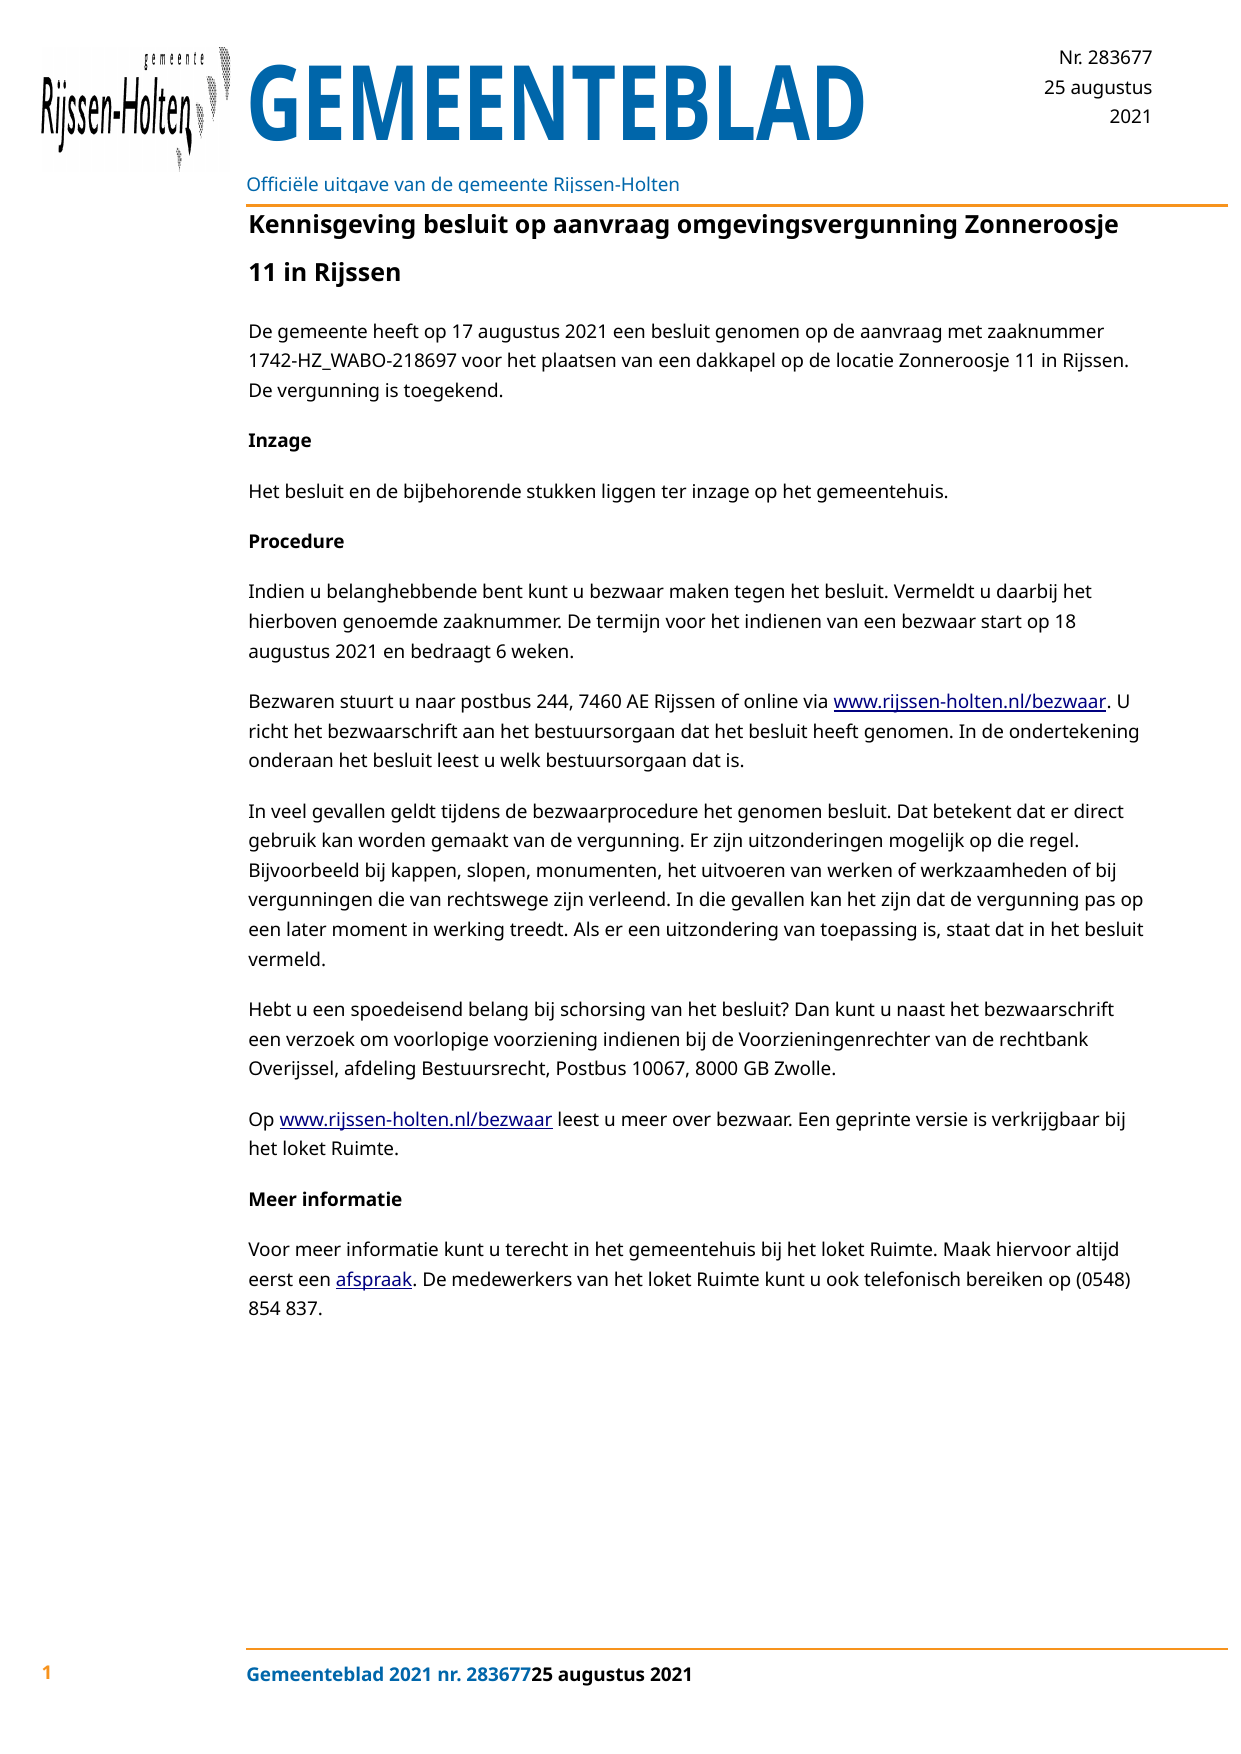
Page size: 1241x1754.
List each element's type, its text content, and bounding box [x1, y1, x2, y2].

text De gemeente heeft op 17 augustus 2021 een besluit genomen op de aanvraag met zaaknummer 1742-HZ_WABO-218697 voor het plaatsen van een dakkapel op de locatie Zonneroosje 11 in Rijssen. De vergunning is toegekend. [248, 318, 1152, 403]
text Inzage [248, 427, 1152, 453]
text Bezwaren stuurt u naar postbus 244, 7460 AE Rijssen of online via www.rijssen-holten.nl/bezwaar. U richt het bezwaarschrift aan het bestuursorgaan dat het besluit heeft genomen. In de ondertekening onderaan het besluit leest u welk bestuursorgaan dat is. [248, 688, 1152, 773]
text Op www.rijssen-holten.nl/bezwaar leest u meer over bezwaar. Een geprinte versie is verkrijgbaar bij het loket Ruimte. [248, 1106, 1152, 1161]
text Het besluit en de bijbehorende stukken liggen ter inzage op het gemeentehuis. [248, 478, 1152, 504]
text Procedure [248, 528, 1152, 554]
text Indien u belanghebbende bent kunt u bezwaar maken tegen het besluit. Vermeldt u daarbij het hierboven genoemde zaaknummer. De termijn voor het indienen van een bezwaar start op 18 augustus 2021 en bedraagt 6 weken. [248, 579, 1152, 664]
picture [41, 47, 231, 172]
text Hebt u een spoedeisend belang bij schorsing van het besluit? Dan kunt u naast het bezwaarschrift een verzoek om voorlopige voorziening indienen bij de Voorzieningenrechter van de rechtbank Overijssel, afdeling Bestuursrecht, Postbus 10067, 8000 GB Zwolle. [248, 996, 1152, 1081]
text In veel gevallen geldt tijdens de bezwaarprocedure het genomen besluit. Dat betekent dat er direct gebruik kan worden gemaakt van de vergunning. Er zijn uitzonderingen mogelijk op die regel. Bijvoorbeeld bij kappen, slopen, monumenten, het uitvoeren van werken of werkzaamheden of bij vergunningen die van rechtswege zijn verleend. In die gevallen kan het zijn dat de vergunning pas op een later moment in werking treedt. Als er een uitzondering van toepassing is, staat dat in het besluit vermeld. [248, 798, 1152, 972]
text Kennisgeving besluit op aanvraag omgevingsvergunning Zonneroosje 11 in Rijssen [248, 207, 1152, 288]
text Meer informatie [248, 1186, 1152, 1212]
text Voor meer informatie kunt u terecht in het gemeentehuis bij het loket Ruimte. Maak hiervoor altijd eerst een afspraak. De medewerkers van het loket Ruimte kunt u ook telefonisch bereiken op (0548) 854 837. [248, 1236, 1152, 1321]
